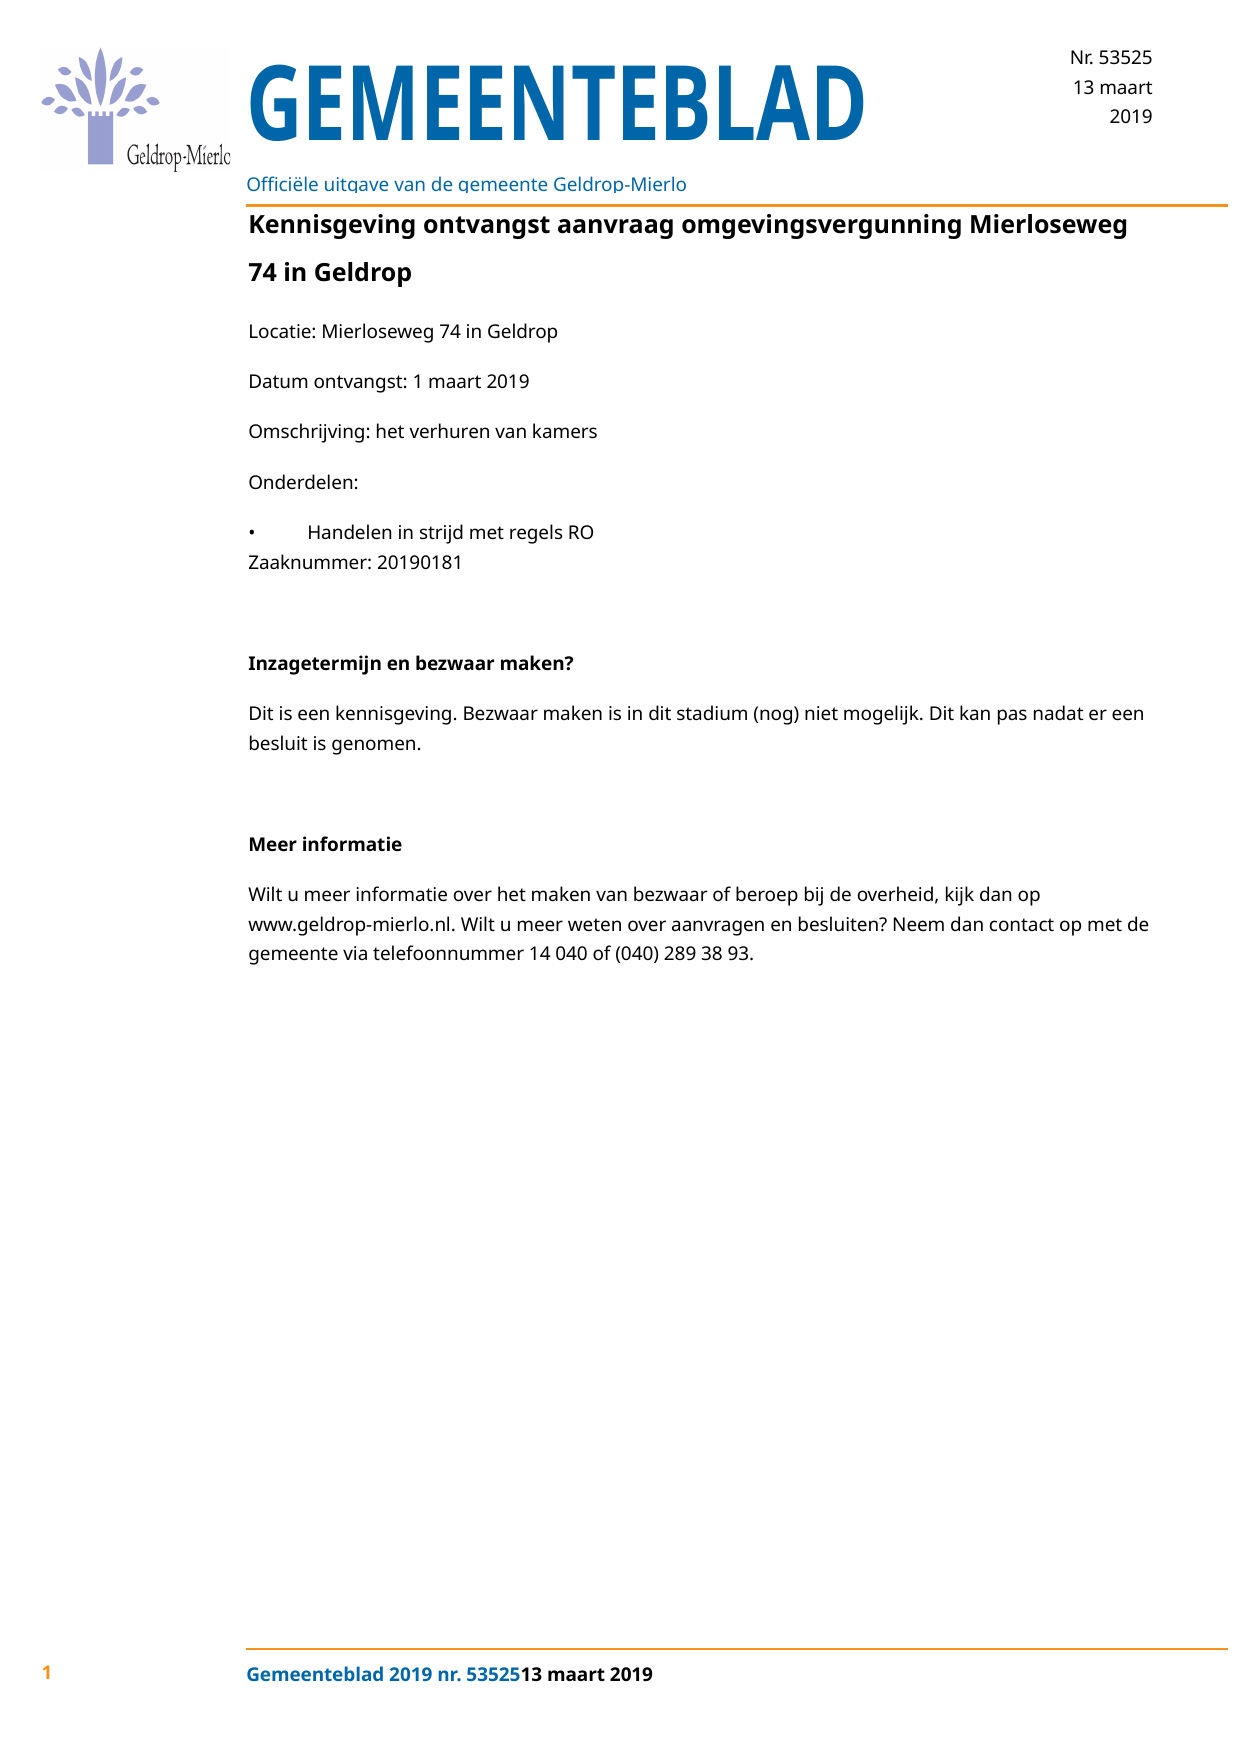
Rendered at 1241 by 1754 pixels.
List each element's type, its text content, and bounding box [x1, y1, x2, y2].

text Inzagetermijn en bezwaar maken? [248, 650, 1152, 676]
text Meer informatie [248, 831, 1152, 857]
text Kennisgeving ontvangst aanvraag omgevingsvergunning Mierloseweg 74 in Geldrop [248, 207, 1152, 288]
text Omschrijving: het verhuren van kamers [248, 419, 1152, 444]
text Onderdelen: [248, 469, 1152, 495]
text Datum ontvangst: 1 maart 2019 [248, 368, 1152, 394]
text Zaaknummer: 20190181 [248, 549, 1152, 575]
text Locatie: Mierloseweg 74 in Geldrop [248, 318, 1152, 344]
text Wilt u meer informatie over het maken van bezwaar of beroep bij de overheid, kijk dan op www.geldrop-mierlo.nl. Wilt u meer weten over aanvragen en besluiten? Neem dan contact op met de gemeente via telefoonnummer 14 040 of (040) 289 38 93. [248, 881, 1152, 966]
text Dit is een kennisgeving. Bezwaar maken is in dit stadium (nog) niet mogelijk. Dit kan pas nadat er een besluit is genomen. [248, 700, 1152, 756]
picture [41, 47, 231, 172]
list Handelen in strijd met regels RO [248, 519, 1152, 545]
